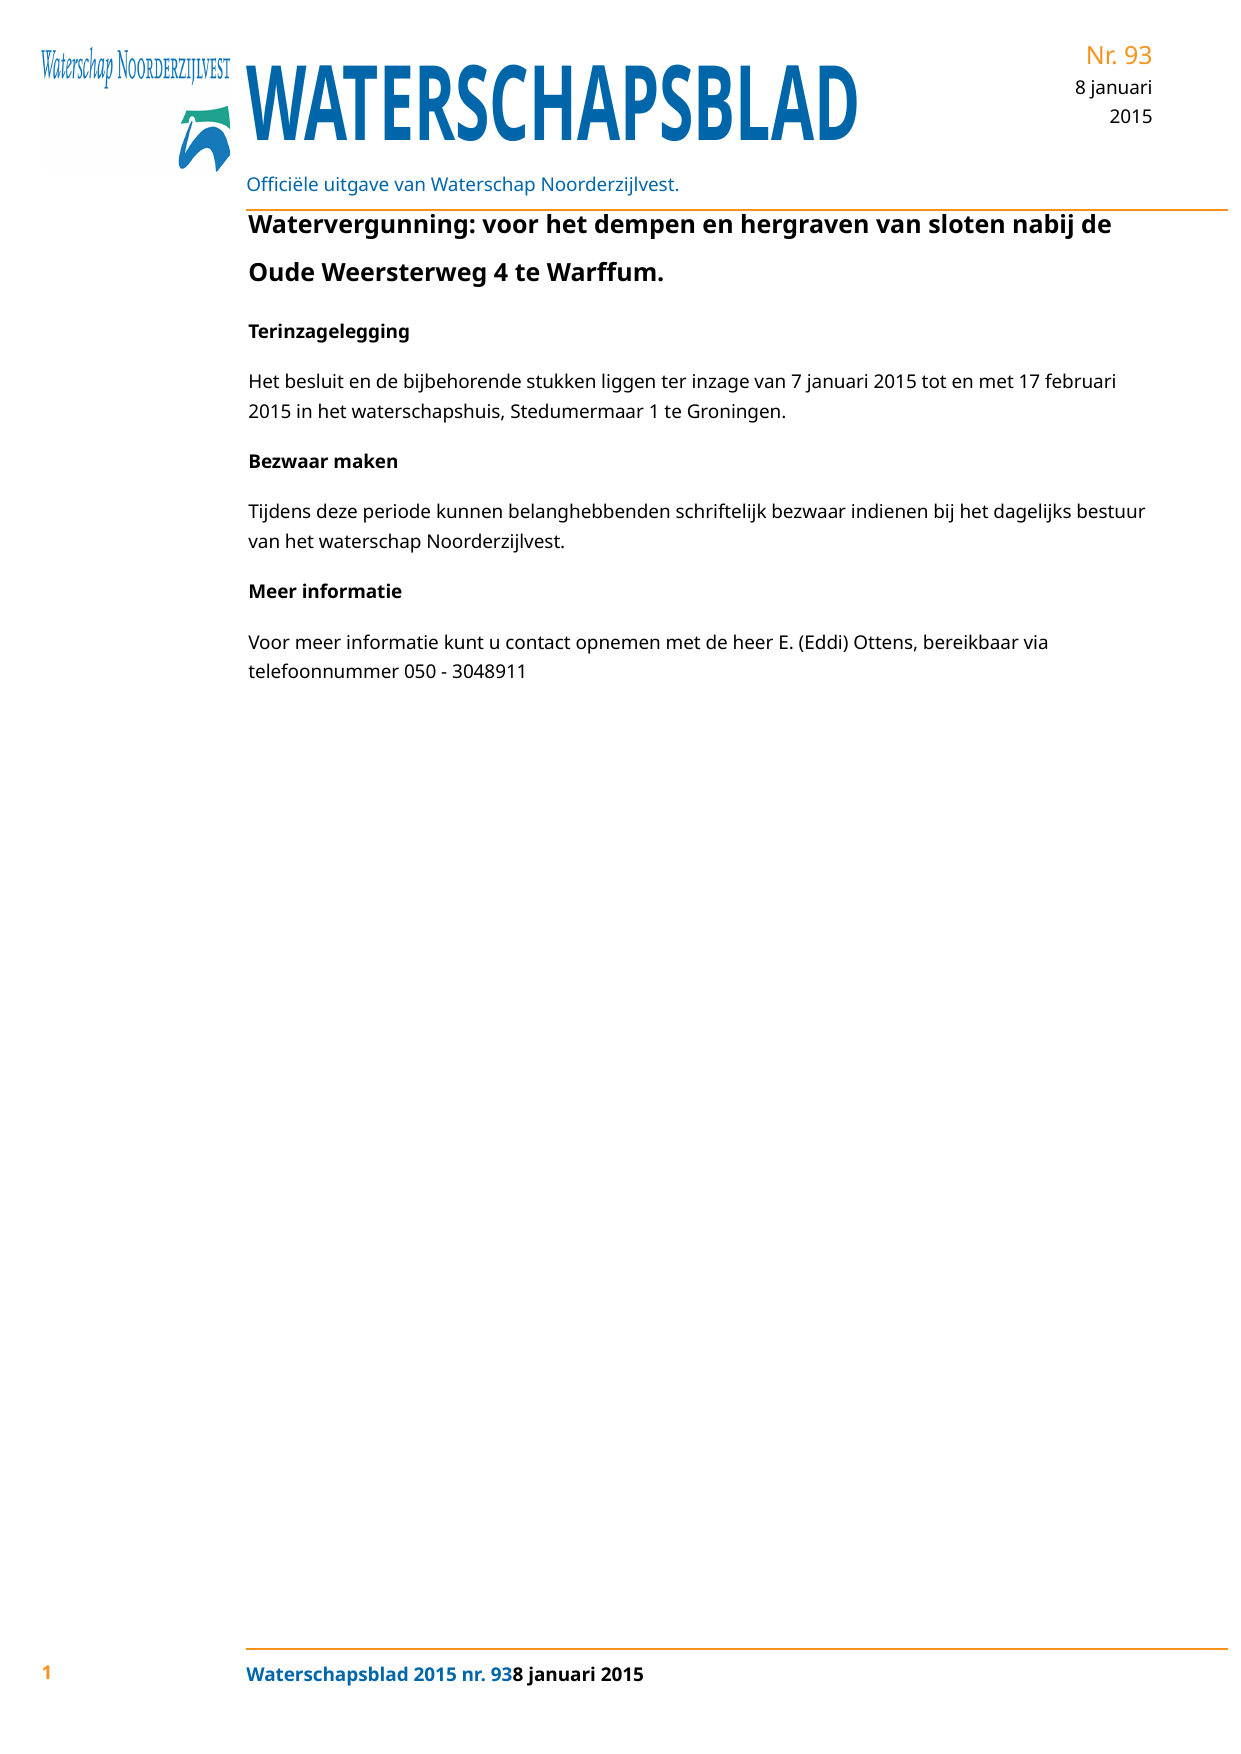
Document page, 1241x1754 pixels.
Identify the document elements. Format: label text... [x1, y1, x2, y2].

text Bezwaar maken [248, 448, 1152, 474]
picture [41, 47, 231, 172]
text Het besluit en de bijbehorende stukken liggen ter inzage van 7 januari 2015 tot en met 17 februari 2015 in het waterschapshuis, Stedumermaar 1 te Groningen. [248, 368, 1152, 424]
text Meer informatie [248, 579, 1152, 604]
text Voor meer informatie kunt u contact opnemen met de heer E. (Eddi) Ottens, bereikbaar via telefoonnummer 050 - 3048911 [248, 629, 1152, 684]
text Tijdens deze periode kunnen belanghebbenden schriftelijk bezwaar indienen bij het dagelijks bestuur van het waterschap Noorderzijlvest. [248, 499, 1152, 554]
text Watervergunning: voor het dempen en hergraven van sloten nabij de Oude Weersterweg 4 te Warffum. [248, 211, 1152, 288]
text Terinzagelegging [248, 318, 1152, 344]
